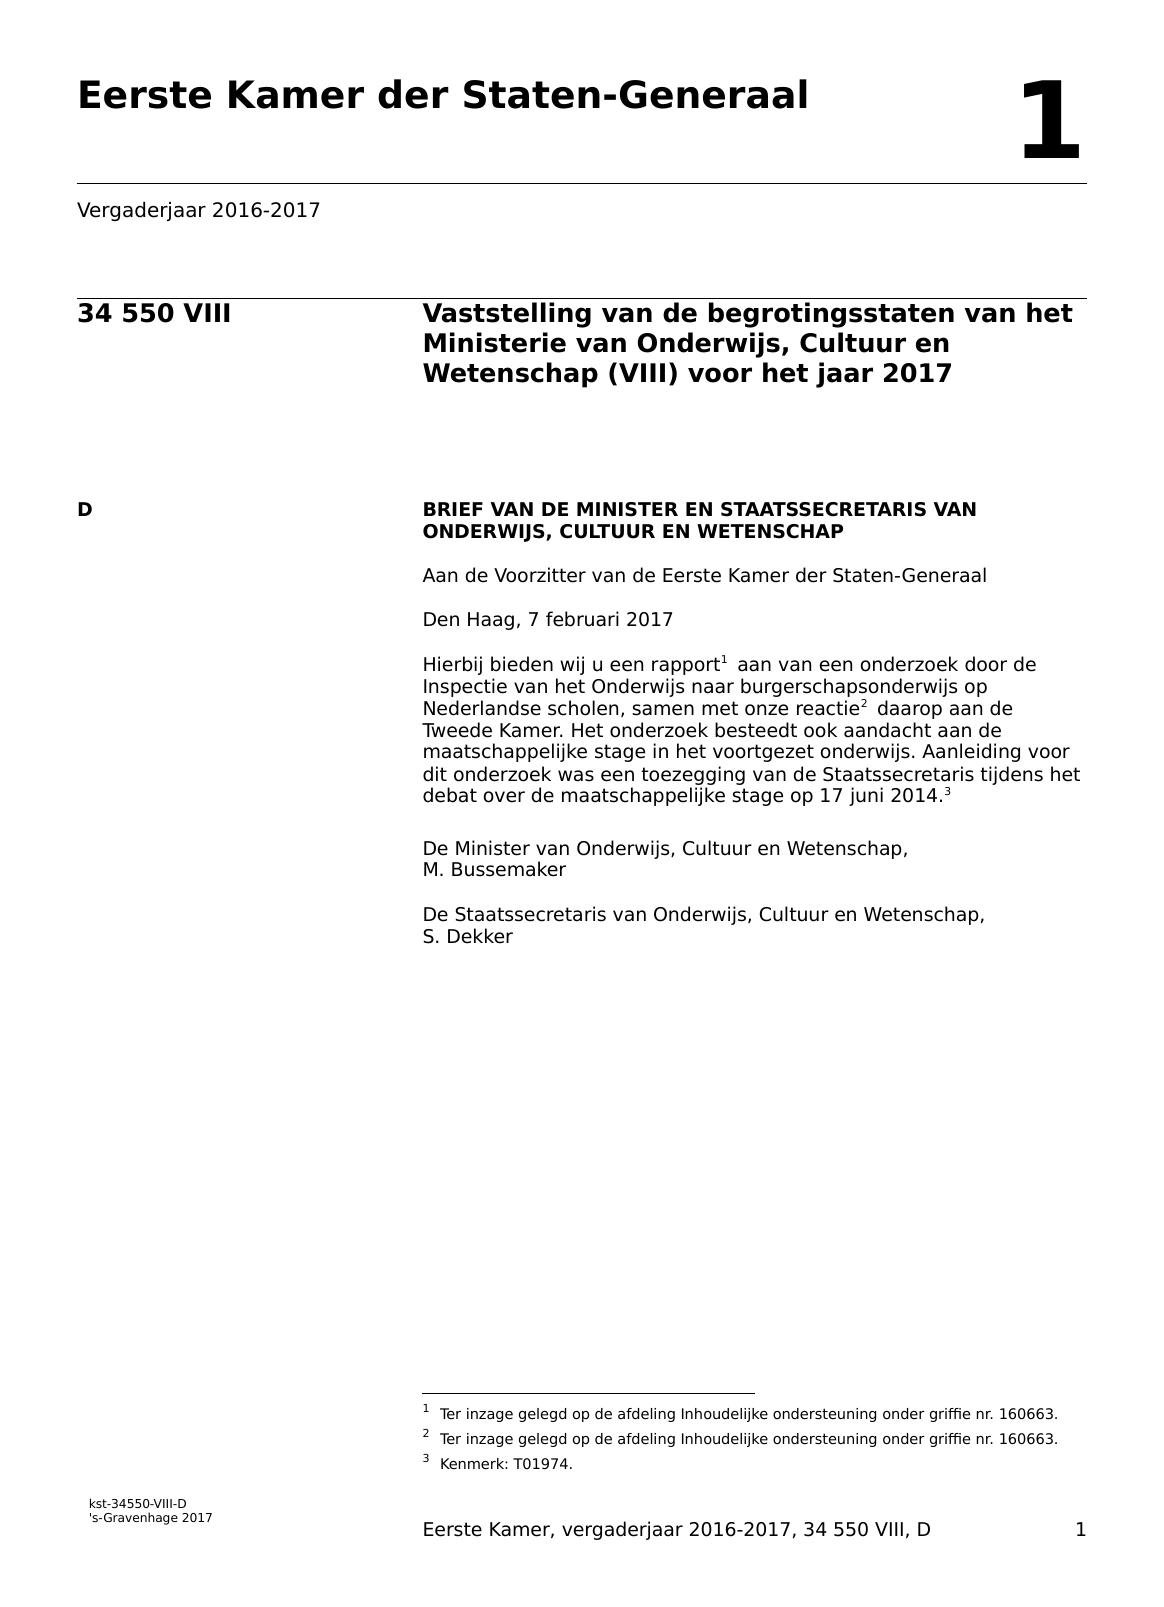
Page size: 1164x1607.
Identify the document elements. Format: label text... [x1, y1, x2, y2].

text De Staatssecretaris van Onderwijs, Cultuur en Wetenschap, S. Dekker [422, 903, 1087, 947]
table_header 1 [886, 59, 1087, 183]
subtitle D BRIEF VAN DE MINISTER EN STAATSSECRETARIS VAN ONDERWIJS, CULTUUR EN WETENSCHAP [77, 499, 1087, 543]
table_cell Vergaderjaar 2016-2017 [77, 184, 1087, 298]
text Den Haag, 7 februari 2017 [422, 609, 1087, 631]
text 's-Gravenhage 2017 [88, 1511, 323, 1525]
text kst-34550-VIII-D [88, 1497, 323, 1511]
text Kenmerk: T01974. [422, 1452, 1087, 1474]
text Ter inzage gelegd op de afdeling Inhoudelijke ondersteuning onder griffie nr. 160663. [422, 1402, 1087, 1424]
text Ter inzage gelegd op de afdeling Inhoudelijke ondersteuning onder griffie nr. 160663. [422, 1427, 1087, 1449]
text Hierbij bieden wij u een rapport aan van een onderzoek door de Inspectie van het Onderwijs naar burgerschapsonderwijs op Nederlandse scholen, samen met onze reactie daarop aan de Tweede Kamer. Het onderzoek besteedt ook aandacht aan de maatschappelijke stage in het voortgezet onderwijs. Aanleiding voor dit onderzoek was een toezegging van de Staatssecretaris tijdens het debat over de maatschappelijke stage op 17 juni 2014. [422, 653, 1087, 807]
text De Minister van Onderwijs, Cultuur en Wetenschap, M. Bussemaker [422, 837, 1087, 881]
table_header Eerste Kamer der Staten-Generaal [77, 59, 886, 183]
text Aan de Voorzitter van de Eerste Kamer der Staten-Generaal [422, 565, 1087, 587]
subtitle 34 550 VIII Vaststelling van de begrotingsstaten van het Ministerie van Onderwijs, Cultuur en Wetenschap (VIII) voor het jaar 2017 [77, 299, 1087, 388]
